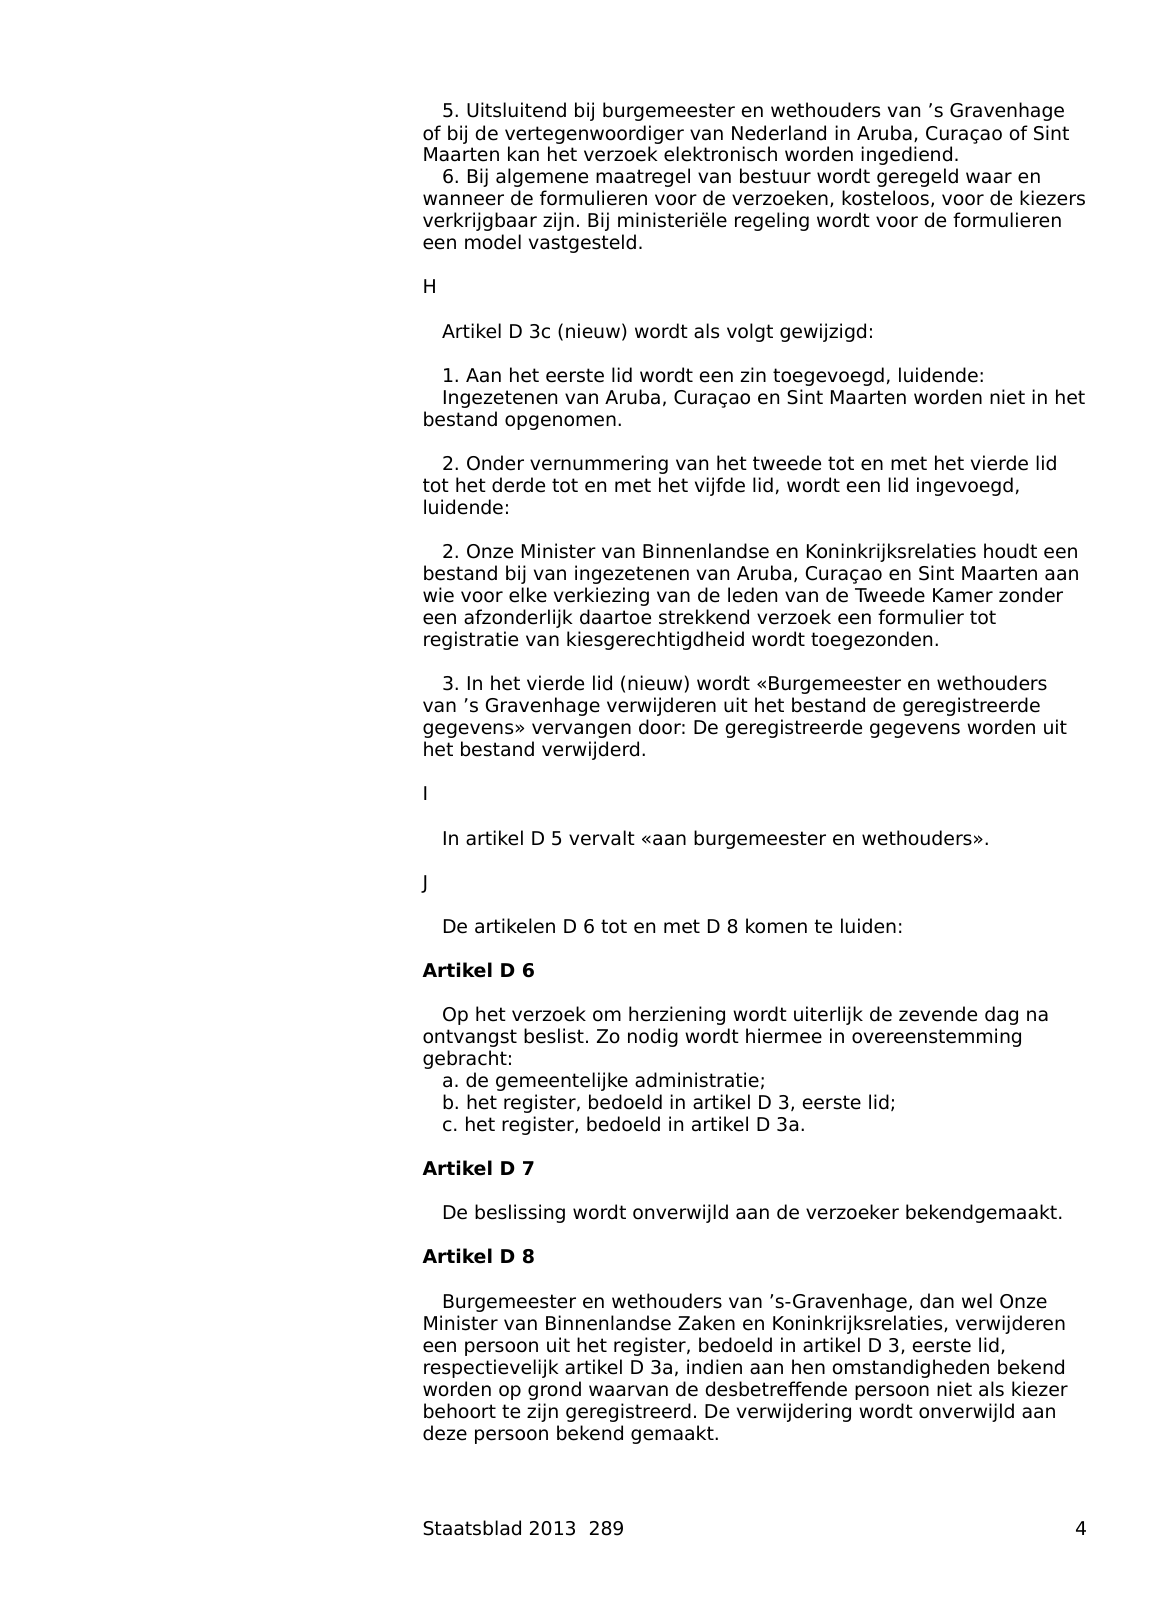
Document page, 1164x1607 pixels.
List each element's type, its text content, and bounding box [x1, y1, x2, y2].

subtitle Artikel D 7 [422, 1158, 1087, 1180]
text De beslissing wordt onverwijld aan de verzoeker bekendgemaakt. [422, 1202, 1087, 1224]
text c. het register, bedoeld in artikel D 3a. [422, 1114, 1087, 1136]
text 2. Onder vernummering van het tweede tot en met het vierde lid tot het derde tot en met het vijfde lid, wordt een lid ingevoegd, luidende: [422, 453, 1087, 519]
subtitle Artikel D 8 [422, 1246, 1087, 1268]
text 5. Uitsluitend bij burgemeester en wethouders van ’s Gravenhage of bij de vertegenwoordiger van Nederland in Aruba, Curaçao of Sint Maarten kan het verzoek elektronisch worden ingediend. [422, 100, 1087, 166]
subtitle Artikel D 6 [422, 960, 1087, 982]
text Artikel D 3c (nieuw) wordt als volgt gewijzigd: [422, 321, 1087, 343]
text Ingezetenen van Aruba, Curaçao en Sint Maarten worden niet in het bestand opgenomen. [422, 387, 1087, 431]
text b. het register, bedoeld in artikel D 3, eerste lid; [422, 1092, 1087, 1114]
text 3. In het vierde lid (nieuw) wordt «Burgemeester en wethouders van ’s Gravenhage verwijderen uit het bestand de geregistreerde gegevens» vervangen door: De geregistreerde gegevens worden uit het bestand verwijderd. [422, 673, 1087, 761]
text H [422, 276, 1087, 298]
text I [422, 783, 1087, 805]
text 2. Onze Minister van Binnenlandse en Koninkrijksrelaties houdt een bestand bij van ingezetenen van Aruba, Curaçao en Sint Maarten aan wie voor elke verkiezing van de leden van de Tweede Kamer zonder een afzonderlijk daartoe strekkend verzoek een formulier tot registratie van kiesgerechtigdheid wordt toegezonden. [422, 541, 1087, 651]
text Op het verzoek om herziening wordt uiterlijk de zevende dag na ontvangst beslist. Zo nodig wordt hiermee in overeenstemming gebracht: [422, 1004, 1087, 1070]
text Burgemeester en wethouders van ’s-Gravenhage, dan wel Onze Minister van Binnenlandse Zaken en Koninkrijksrelaties, verwijderen een persoon uit het register, bedoeld in artikel D 3, eerste lid, respectievelijk artikel D 3a, indien aan hen omstandigheden bekend worden op grond waarvan de desbetreffende persoon niet als kiezer behoort te zijn geregistreerd. De verwijdering wordt onverwijld aan deze persoon bekend gemaakt. [422, 1291, 1087, 1444]
text De artikelen D 6 tot en met D 8 komen te luiden: [422, 916, 1087, 938]
text J [422, 872, 1087, 893]
text 6. Bij algemene maatregel van bestuur wordt geregeld waar en wanneer de formulieren voor de verzoeken, kosteloos, voor de kiezers verkrijgbaar zijn. Bij ministeriële regeling wordt voor de formulieren een model vastgesteld. [422, 166, 1087, 254]
text 1. Aan het eerste lid wordt een zin toegevoegd, luidende: [422, 365, 1087, 387]
text a. de gemeentelijke administratie; [422, 1070, 1087, 1092]
text In artikel D 5 vervalt «aan burgemeester en wethouders». [422, 827, 1087, 849]
